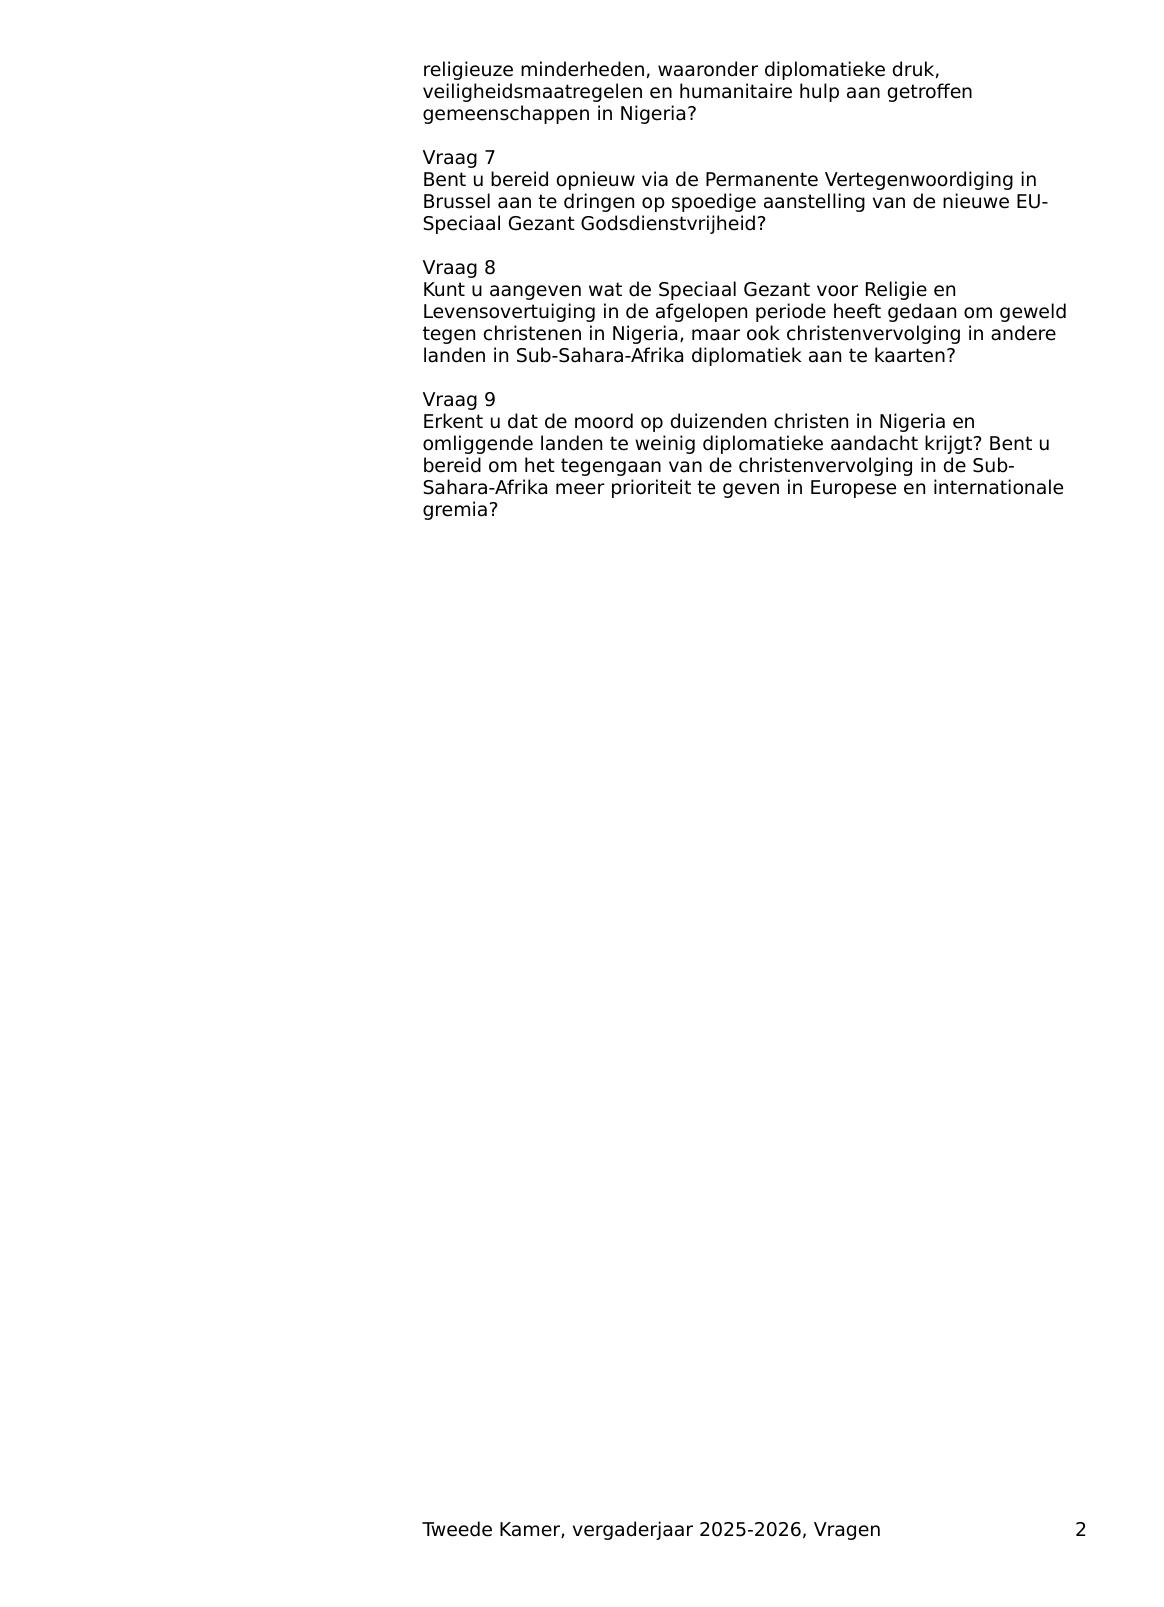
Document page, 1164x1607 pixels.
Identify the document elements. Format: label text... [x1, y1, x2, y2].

text Bent u bereid opnieuw via de Permanente Vertegenwoordiging in Brussel aan te dringen op spoedige aanstelling van de nieuwe EU-Speciaal Gezant Godsdienstvrijheid? [422, 169, 1087, 235]
text Vraag 7 [422, 147, 1087, 169]
text religieuze minderheden, waaronder diplomatieke druk, veiligheidsmaatregelen en humanitaire hulp aan getroffen gemeenschappen in Nigeria? [422, 59, 1087, 125]
text Vraag 8 [422, 257, 1087, 279]
text Kunt u aangeven wat de Speciaal Gezant voor Religie en Levensovertuiging in de afgelopen periode heeft gedaan om geweld tegen christenen in Nigeria, maar ook christenvervolging in andere landen in Sub-Sahara-Afrika diplomatiek aan te kaarten? [422, 279, 1087, 367]
text Vraag 9 [422, 389, 1087, 411]
text Erkent u dat de moord op duizenden christen in Nigeria en omliggende landen te weinig diplomatieke aandacht krijgt? Bent u bereid om het tegengaan van de christenvervolging in de Sub-Sahara-Afrika meer prioriteit te geven in Europese en internationale gremia? [422, 411, 1087, 521]
